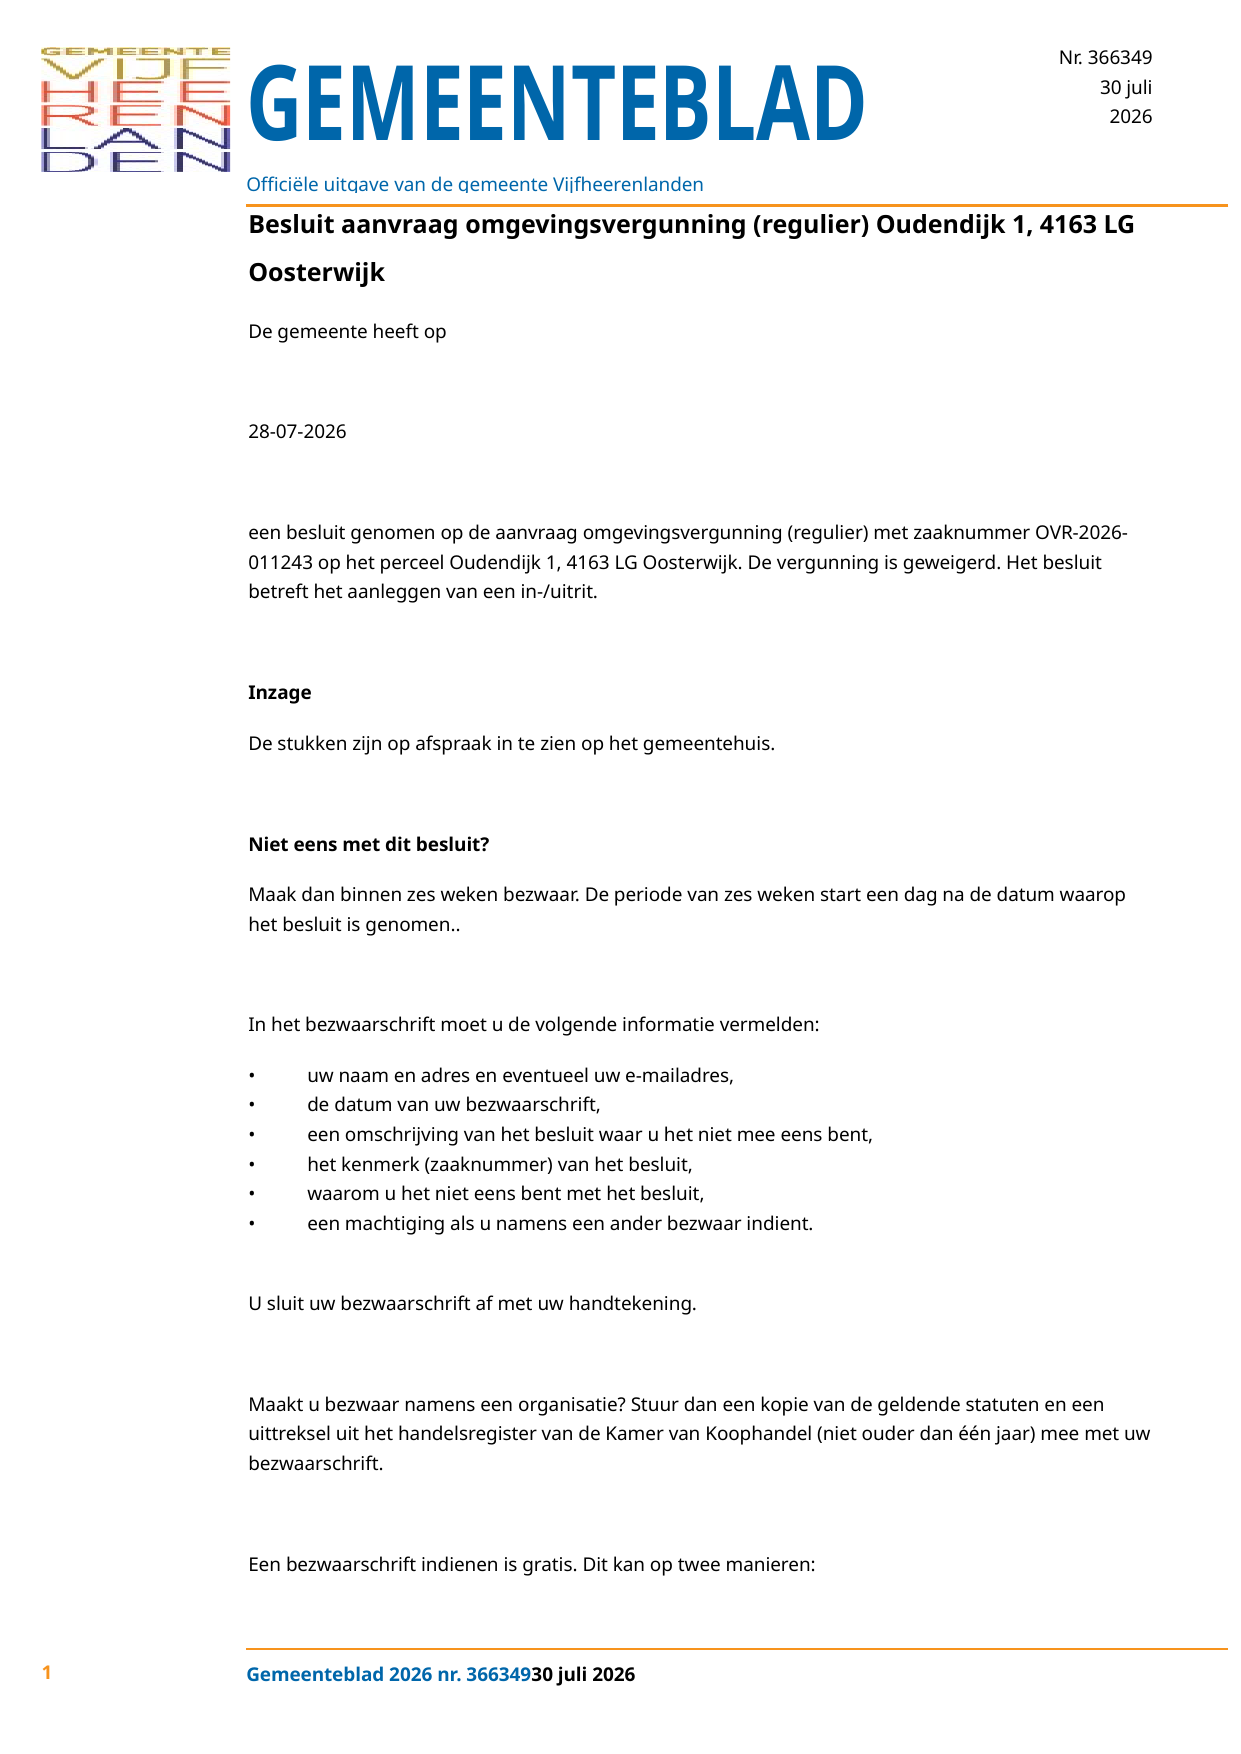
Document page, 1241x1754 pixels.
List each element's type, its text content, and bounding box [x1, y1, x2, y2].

list waarom u het niet eens bent met het besluit, [248, 1180, 1152, 1206]
list het kenmerk (zaaknummer) van het besluit, [248, 1151, 1152, 1177]
text Inzage [248, 679, 1152, 705]
list een omschrijving van het besluit waar u het niet mee eens bent, [248, 1121, 1152, 1147]
text Maak dan binnen zes weken bezwaar. De periode van zes weken start een dag na de datum waarop het besluit is genomen.. [248, 881, 1152, 937]
text De gemeente heeft op [248, 318, 1152, 344]
text Een bezwaarschrift indienen is gratis. Dit kan op twee manieren: [248, 1551, 1152, 1577]
picture [41, 47, 231, 172]
text Besluit aanvraag omgevingsvergunning (regulier) Oudendijk 1, 4163 LG Oosterwijk [248, 207, 1152, 288]
text U sluit uw bezwaarschrift af met uw handtekening. [248, 1290, 1152, 1316]
text 28-07-2026 [248, 419, 1152, 444]
text In het bezwaarschrift moet u de volgende informatie vermelden: [248, 1012, 1152, 1037]
text Niet eens met dit besluit? [248, 831, 1152, 857]
list uw naam en adres en eventueel uw e-mailadres, [248, 1062, 1152, 1088]
text Maakt u bezwaar namens een organisatie? Stuur dan een kopie van de geldende statuten en een uittreksel uit het handelsregister van de Kamer van Koophandel (niet ouder dan één jaar) mee met uw bezwaarschrift. [248, 1391, 1152, 1476]
text een besluit genomen op de aanvraag omgevingsvergunning (regulier) met zaaknummer OVR-2026-011243 op het perceel Oudendijk 1, 4163 LG Oosterwijk. De vergunning is geweigerd. Het besluit betreft het aanleggen van een in-/uitrit. [248, 519, 1152, 604]
text De stukken zijn op afspraak in te zien op het gemeentehuis. [248, 730, 1152, 756]
list de datum van uw bezwaarschrift, [248, 1092, 1152, 1117]
list een machtiging als u namens een ander bezwaar indient. [248, 1210, 1152, 1236]
